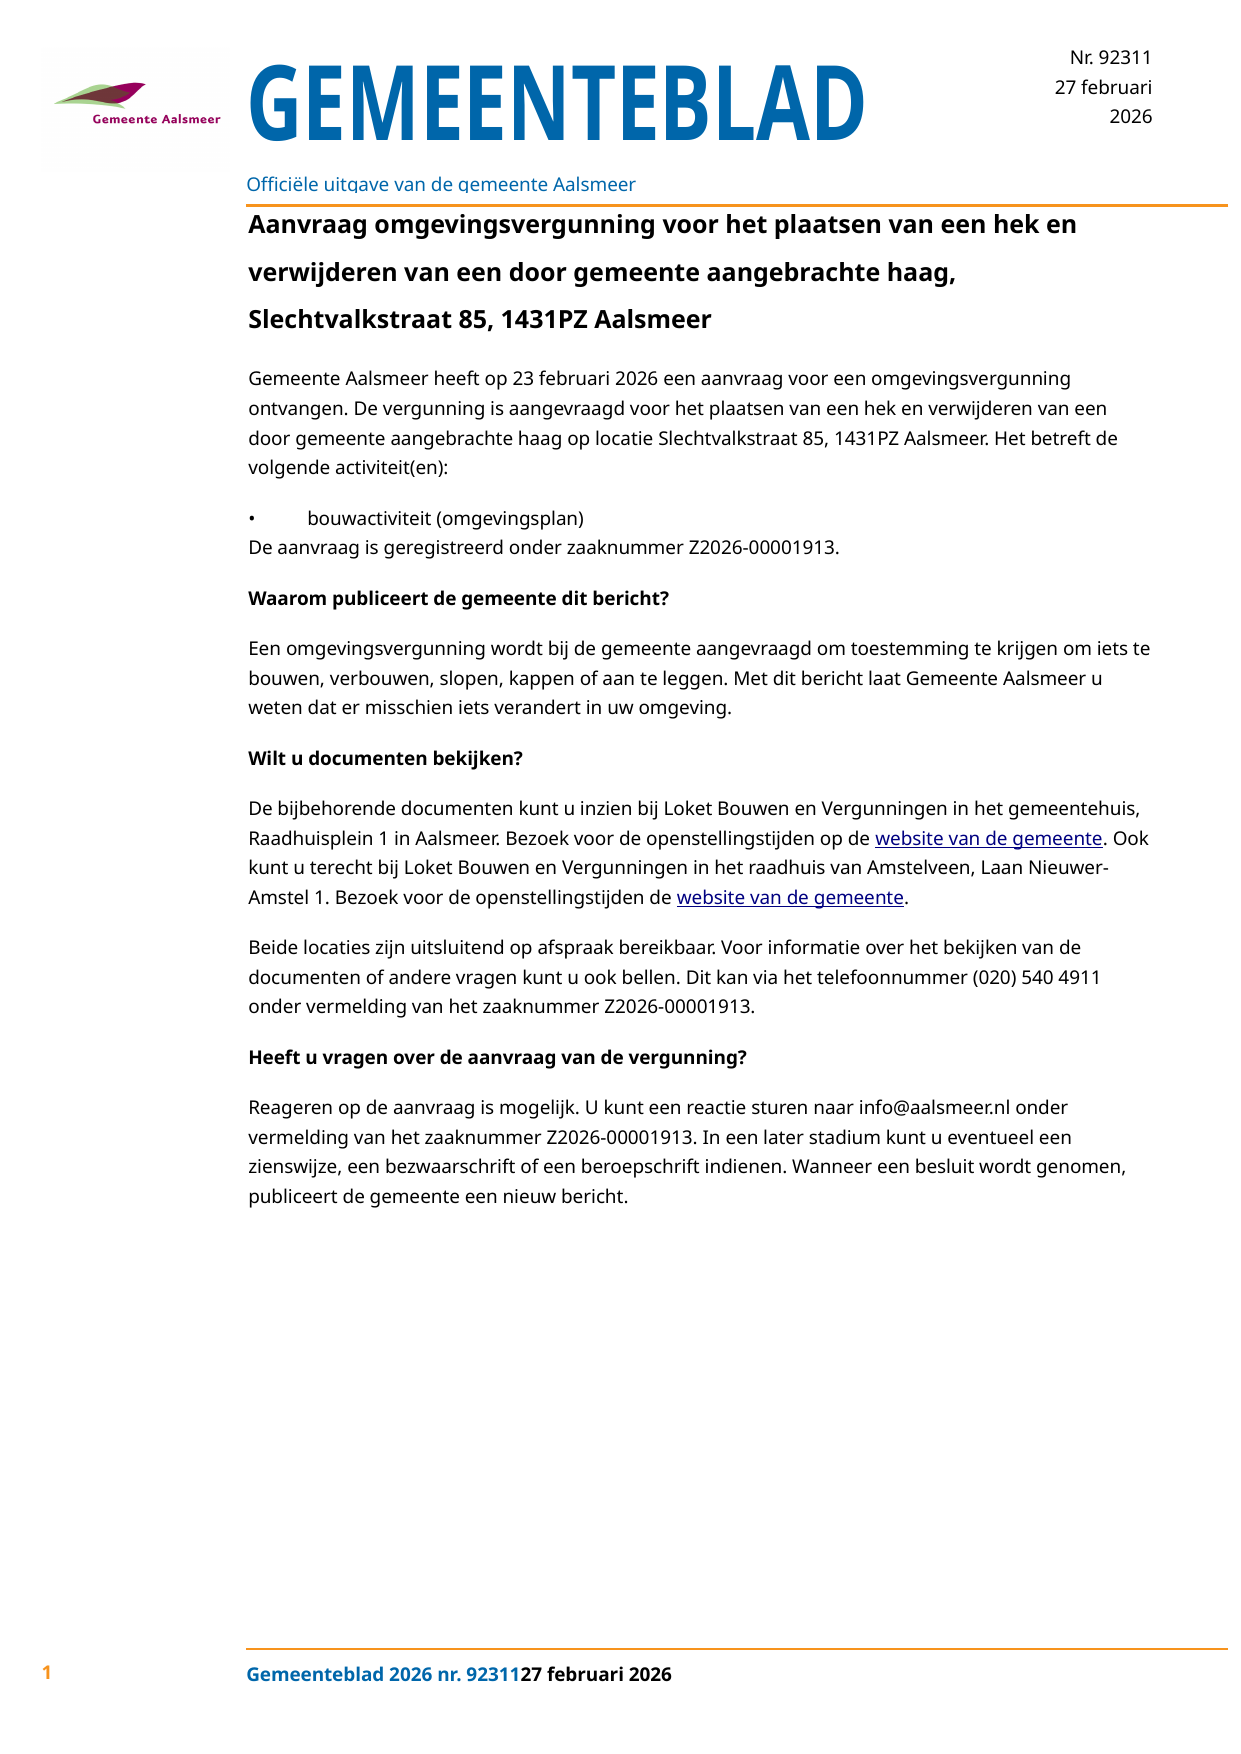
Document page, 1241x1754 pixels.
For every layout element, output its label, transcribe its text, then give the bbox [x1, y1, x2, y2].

text Reageren op de aanvraag is mogelijk. U kunt een reactie sturen naar info@aalsmeer.nl onder vermelding van het zaaknummer Z2026-00001913. In een later stadium kunt u eventueel een zienswijze, een bezwaarschrift of een beroepschrift indienen. Wanneer een besluit wordt genomen, publiceert de gemeente een nieuw bericht. [248, 1094, 1152, 1209]
text Wilt u documenten bekijken? [248, 745, 1152, 770]
text De bijbehorende documenten kunt u inzien bij Loket Bouwen en Vergunningen in het gemeentehuis, Raadhuisplein 1 in Aalsmeer. Bezoek voor de openstellingstijden op de website van de gemeente. Ook kunt u terecht bij Loket Bouwen en Vergunningen in het raadhuis van Amstelveen, Laan Nieuwer-Amstel 1. Bezoek voor de openstellingstijden de website van de gemeente. [248, 795, 1152, 909]
text Beide locaties zijn uitsluitend op afspraak bereikbaar. Voor informatie over het bekijken van de documenten of andere vragen kunt u ook bellen. Dit kan via het telefoonnummer (020) 540 4911 onder vermelding van het zaaknummer Z2026-00001913. [248, 934, 1152, 1019]
list bouwactiviteit (omgevingsplan) [248, 505, 1152, 530]
text Aanvraag omgevingsvergunning voor het plaatsen van een hek en verwijderen van een door gemeente aangebrachte haag, Slechtvalkstraat 85, 1431PZ Aalsmeer [248, 207, 1152, 336]
picture [41, 47, 231, 172]
text De aanvraag is geregistreerd onder zaaknummer Z2026-00001913. [248, 534, 1152, 560]
text Gemeente Aalsmeer heeft op 23 februari 2026 een aanvraag voor een omgevingsvergunning ontvangen. De vergunning is aangevraagd voor het plaatsen van een hek en verwijderen van een door gemeente aangebrachte haag op locatie Slechtvalkstraat 85, 1431PZ Aalsmeer. Het betreft de volgende activiteit(en): [248, 366, 1152, 480]
text Waarom publiceert de gemeente dit bericht? [248, 585, 1152, 610]
text Heeft u vragen over de aanvraag van de vergunning? [248, 1044, 1152, 1069]
text Een omgevingsvergunning wordt bij de gemeente aangevraagd om toestemming te krijgen om iets te bouwen, verbouwen, slopen, kappen of aan te leggen. Met dit bericht laat Gemeente Aalsmeer u weten dat er misschien iets verandert in uw omgeving. [248, 635, 1152, 720]
